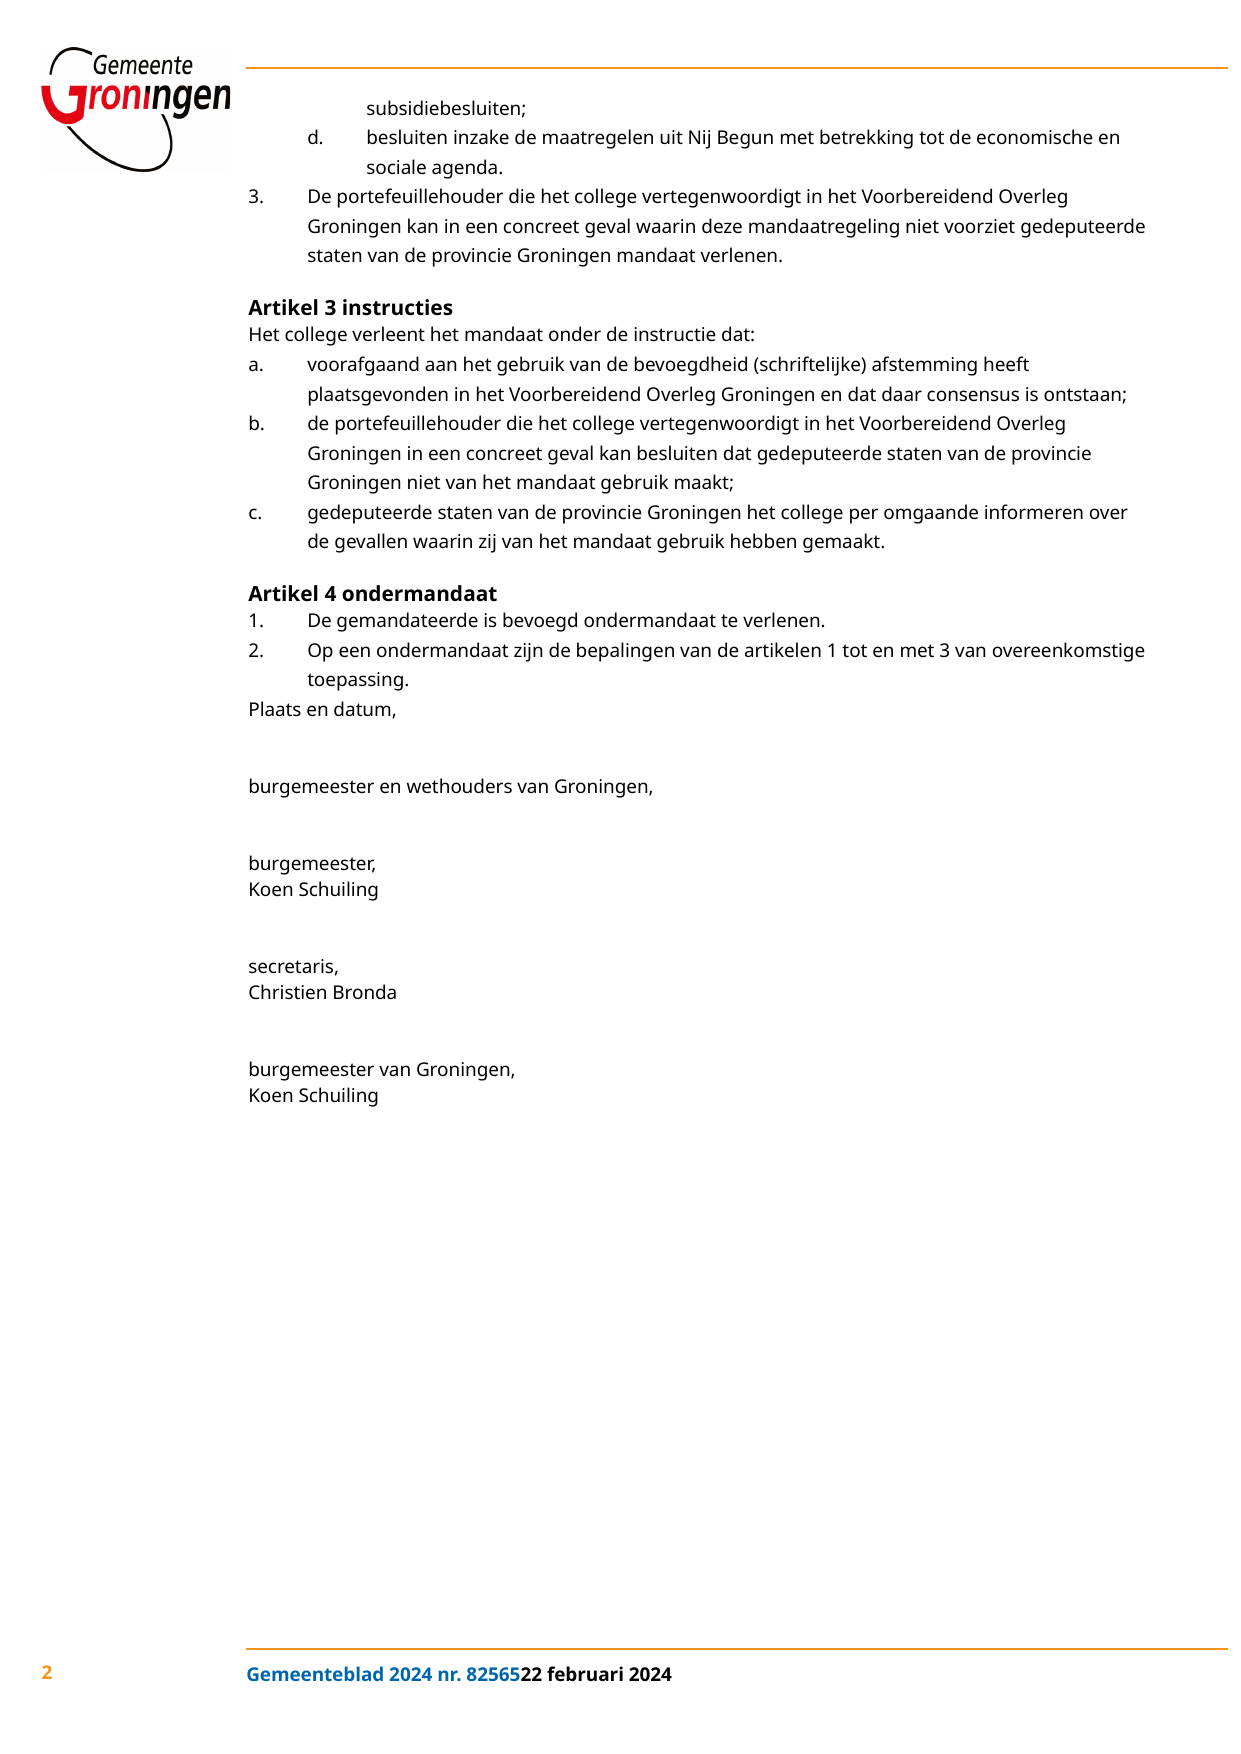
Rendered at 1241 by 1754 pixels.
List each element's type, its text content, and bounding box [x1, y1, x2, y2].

list Op een ondermandaat zijn de bepalingen van de artikelen 1 tot en met 3 van overeenkomstige toepassing. [248, 637, 1152, 692]
text Artikel 4 ondermandaat [248, 579, 1152, 607]
text Koen Schuiling [248, 1082, 1152, 1108]
text Het college verleent het mandaat onder de instructie dat: [248, 322, 1152, 347]
list besluiten inzake de maatregelen uit Nij Begun met betrekking tot de economische en sociale agenda. [307, 124, 1152, 180]
list voorafgaand aan het gebruik van de bevoegdheid (schriftelijke) afstemming heeft plaatsgevonden in het Voorbereidend Overleg Groningen en dat daar consensus is ontstaan; [248, 351, 1152, 406]
list De gemandateerde is bevoegd ondermandaat te verlenen. [248, 607, 1152, 633]
text Christien Bronda [248, 979, 1152, 1005]
text burgemeester van Groningen, [248, 1056, 1152, 1082]
list subsidiebesluiten; [307, 95, 1152, 121]
text burgemeester en wethouders van Groningen, [248, 773, 1152, 799]
list de portefeuillehouder die het college vertegenwoordigt in het Voorbereidend Overleg Groningen in een concreet geval kan besluiten dat gedeputeerde staten van de provincie Groningen niet van het mandaat gebruik maakt; [248, 410, 1152, 495]
list gedeputeerde staten van de provincie Groningen het college per omgaande informeren over de gevallen waarin zij van het mandaat gebruik hebben gemaakt. [248, 499, 1152, 554]
text burgemeester, [248, 851, 1152, 876]
text Koen Schuiling [248, 876, 1152, 902]
list De portefeuillehouder die het college vertegenwoordigt in het Voorbereidend Overleg Groningen kan in een concreet geval waarin deze mandaatregeling niet voorziet gedeputeerde staten van de provincie Groningen mandaat verlenen. [248, 183, 1152, 268]
text secretaris, [248, 953, 1152, 979]
text Artikel 3 instructies [248, 293, 1152, 322]
text Plaats en datum, [248, 696, 1152, 722]
picture [41, 47, 231, 172]
